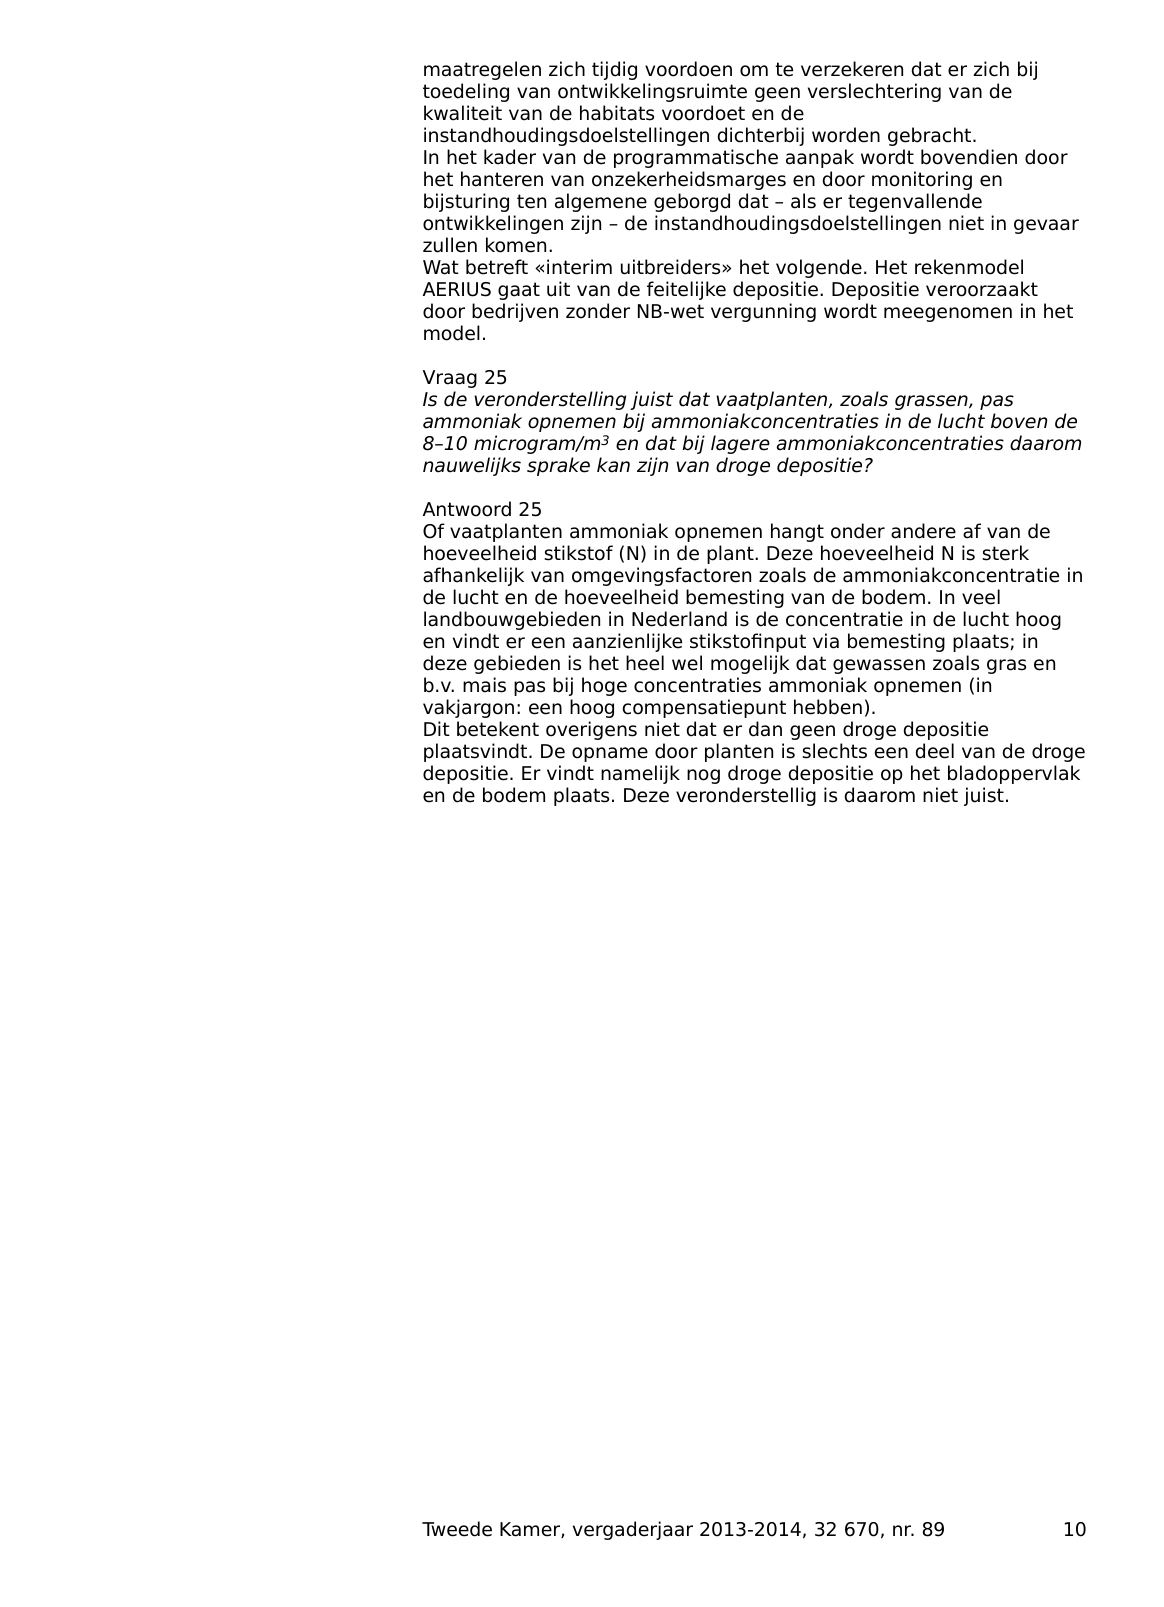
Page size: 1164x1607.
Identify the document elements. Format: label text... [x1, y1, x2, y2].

text Of vaatplanten ammoniak opnemen hangt onder andere af van de hoeveelheid stikstof (N) in de plant. Deze hoeveelheid N is sterk afhankelijk van omgevingsfactoren zoals de ammoniakconcentratie in de lucht en de hoeveelheid bemesting van de bodem. In veel landbouwgebieden in Nederland is de concentratie in de lucht hoog en vindt er een aanzienlijke stikstofinput via bemesting plaats; in deze gebieden is het heel wel mogelijk dat gewassen zoals gras en b.v. mais pas bij hoge concentraties ammoniak opnemen (in vakjargon: een hoog compensatiepunt hebben). [422, 521, 1087, 719]
text maatregelen zich tijdig voordoen om te verzekeren dat er zich bij toedeling van ontwikkelingsruimte geen verslechtering van de kwaliteit van de habitats voordoet en de instandhoudingsdoelstellingen dichterbij worden gebracht. [422, 59, 1087, 147]
text In het kader van de programmatische aanpak wordt bovendien door het hanteren van onzekerheidsmarges en door monitoring en bijsturing ten algemene geborgd dat – als er tegenvallende ontwikkelingen zijn – de instandhoudingsdoelstellingen niet in gevaar zullen komen. [422, 147, 1087, 257]
text Is de veronderstelling juist dat vaatplanten, zoals grassen, pas ammoniak opnemen bij ammoniakconcentraties in de lucht boven de 8–10 microgram/m3 en dat bij lagere ammoniakconcentraties daarom nauwelijks sprake kan zijn van droge depositie? [422, 389, 1087, 477]
text Vraag 25 [422, 367, 1087, 389]
text Antwoord 25 [422, 499, 1087, 521]
text Wat betreft «interim uitbreiders» het volgende. Het rekenmodel AERIUS gaat uit van de feitelijke depositie. Depositie veroorzaakt door bedrijven zonder NB-wet vergunning wordt meegenomen in het model. [422, 257, 1087, 345]
text Dit betekent overigens niet dat er dan geen droge depositie plaatsvindt. De opname door planten is slechts een deel van de droge depositie. Er vindt namelijk nog droge depositie op het bladoppervlak en de bodem plaats. Deze veronderstellig is daarom niet juist. [422, 719, 1087, 807]
